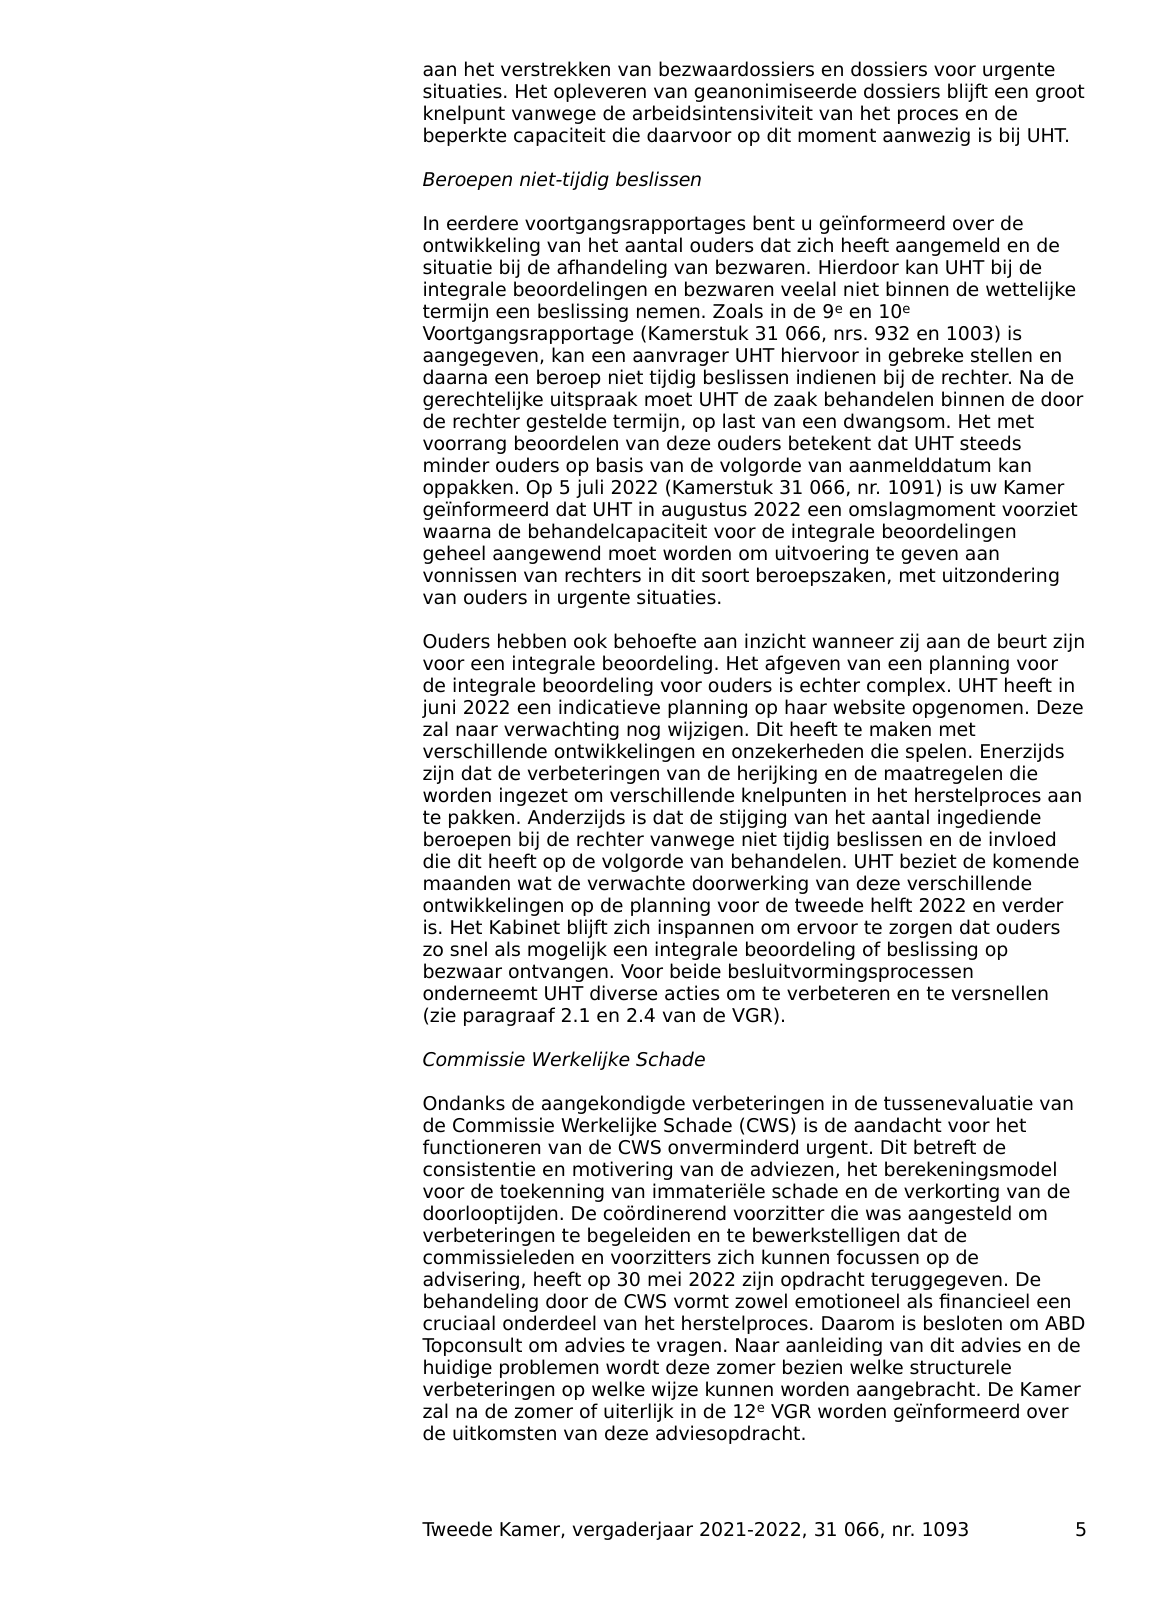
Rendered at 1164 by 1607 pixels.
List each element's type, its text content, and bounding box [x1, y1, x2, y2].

text Ouders hebben ook behoefte aan inzicht wanneer zij aan de beurt zijn voor een integrale beoordeling. Het afgeven van een planning voor de integrale beoordeling voor ouders is echter complex. UHT heeft in juni 2022 een indicatieve planning op haar website opgenomen. Deze zal naar verwachting nog wijzigen. Dit heeft te maken met verschillende ontwikkelingen en onzekerheden die spelen. Enerzijds zijn dat de verbeteringen van de herijking en de maatregelen die worden ingezet om verschillende knelpunten in het herstelproces aan te pakken. Anderzijds is dat de stijging van het aantal ingediende beroepen bij de rechter vanwege niet tijdig beslissen en de invloed die dit heeft op de volgorde van behandelen. UHT beziet de komende maanden wat de verwachte doorwerking van deze verschillende ontwikkelingen op de planning voor de tweede helft 2022 en verder is. Het Kabinet blijft zich inspannen om ervoor te zorgen dat ouders zo snel als mogelijk een integrale beoordeling of beslissing op bezwaar ontvangen. Voor beide besluitvormingsprocessen onderneemt UHT diverse acties om te verbeteren en te versnellen (zie paragraaf 2.1 en 2.4 van de VGR). [422, 631, 1087, 1027]
text In eerdere voortgangsrapportages bent u geïnformeerd over de ontwikkeling van het aantal ouders dat zich heeft aangemeld en de situatie bij de afhandeling van bezwaren. Hierdoor kan UHT bij de integrale beoordelingen en bezwaren veelal niet binnen de wettelijke termijn een beslissing nemen. Zoals in de 9e en 10e Voortgangsrapportage (Kamerstuk 31 066, nrs. 932 en 1003) is aangegeven, kan een aanvrager UHT hiervoor in gebreke stellen en daarna een beroep niet tijdig beslissen indienen bij de rechter. Na de gerechtelijke uitspraak moet UHT de zaak behandelen binnen de door de rechter gestelde termijn, op last van een dwangsom. Het met voorrang beoordelen van deze ouders betekent dat UHT steeds minder ouders op basis van de volgorde van aanmelddatum kan oppakken. Op 5 juli 2022 (Kamerstuk 31 066, nr. 1091) is uw Kamer geïnformeerd dat UHT in augustus 2022 een omslagmoment voorziet waarna de behandelcapaciteit voor de integrale beoordelingen geheel aangewend moet worden om uitvoering te geven aan vonnissen van rechters in dit soort beroepszaken, met uitzondering van ouders in urgente situaties. [422, 213, 1087, 609]
text Ondanks de aangekondigde verbeteringen in de tussenevaluatie van de Commissie Werkelijke Schade (CWS) is de aandacht voor het functioneren van de CWS onverminderd urgent. Dit betreft de consistentie en motivering van de adviezen, het berekeningsmodel voor de toekenning van immateriële schade en de verkorting van de doorlooptijden. De coördinerend voorzitter die was aangesteld om verbeteringen te begeleiden en te bewerkstelligen dat de commissieleden en voorzitters zich kunnen focussen op de advisering, heeft op 30 mei 2022 zijn opdracht teruggegeven. De behandeling door de CWS vormt zowel emotioneel als financieel een cruciaal onderdeel van het herstelproces. Daarom is besloten om ABD Topconsult om advies te vragen. Naar aanleiding van dit advies en de huidige problemen wordt deze zomer bezien welke structurele verbeteringen op welke wijze kunnen worden aangebracht. De Kamer zal na de zomer of uiterlijk in de 12e VGR worden geïnformeerd over de uitkomsten van deze adviesopdracht. [422, 1093, 1087, 1445]
text aan het verstrekken van bezwaardossiers en dossiers voor urgente situaties. Het opleveren van geanonimiseerde dossiers blijft een groot knelpunt vanwege de arbeidsintensiviteit van het proces en de beperkte capaciteit die daarvoor op dit moment aanwezig is bij UHT. [422, 59, 1087, 147]
subtitle Commissie Werkelijke Schade [422, 1049, 1087, 1071]
subtitle Beroepen niet-tijdig beslissen [422, 169, 1087, 191]
